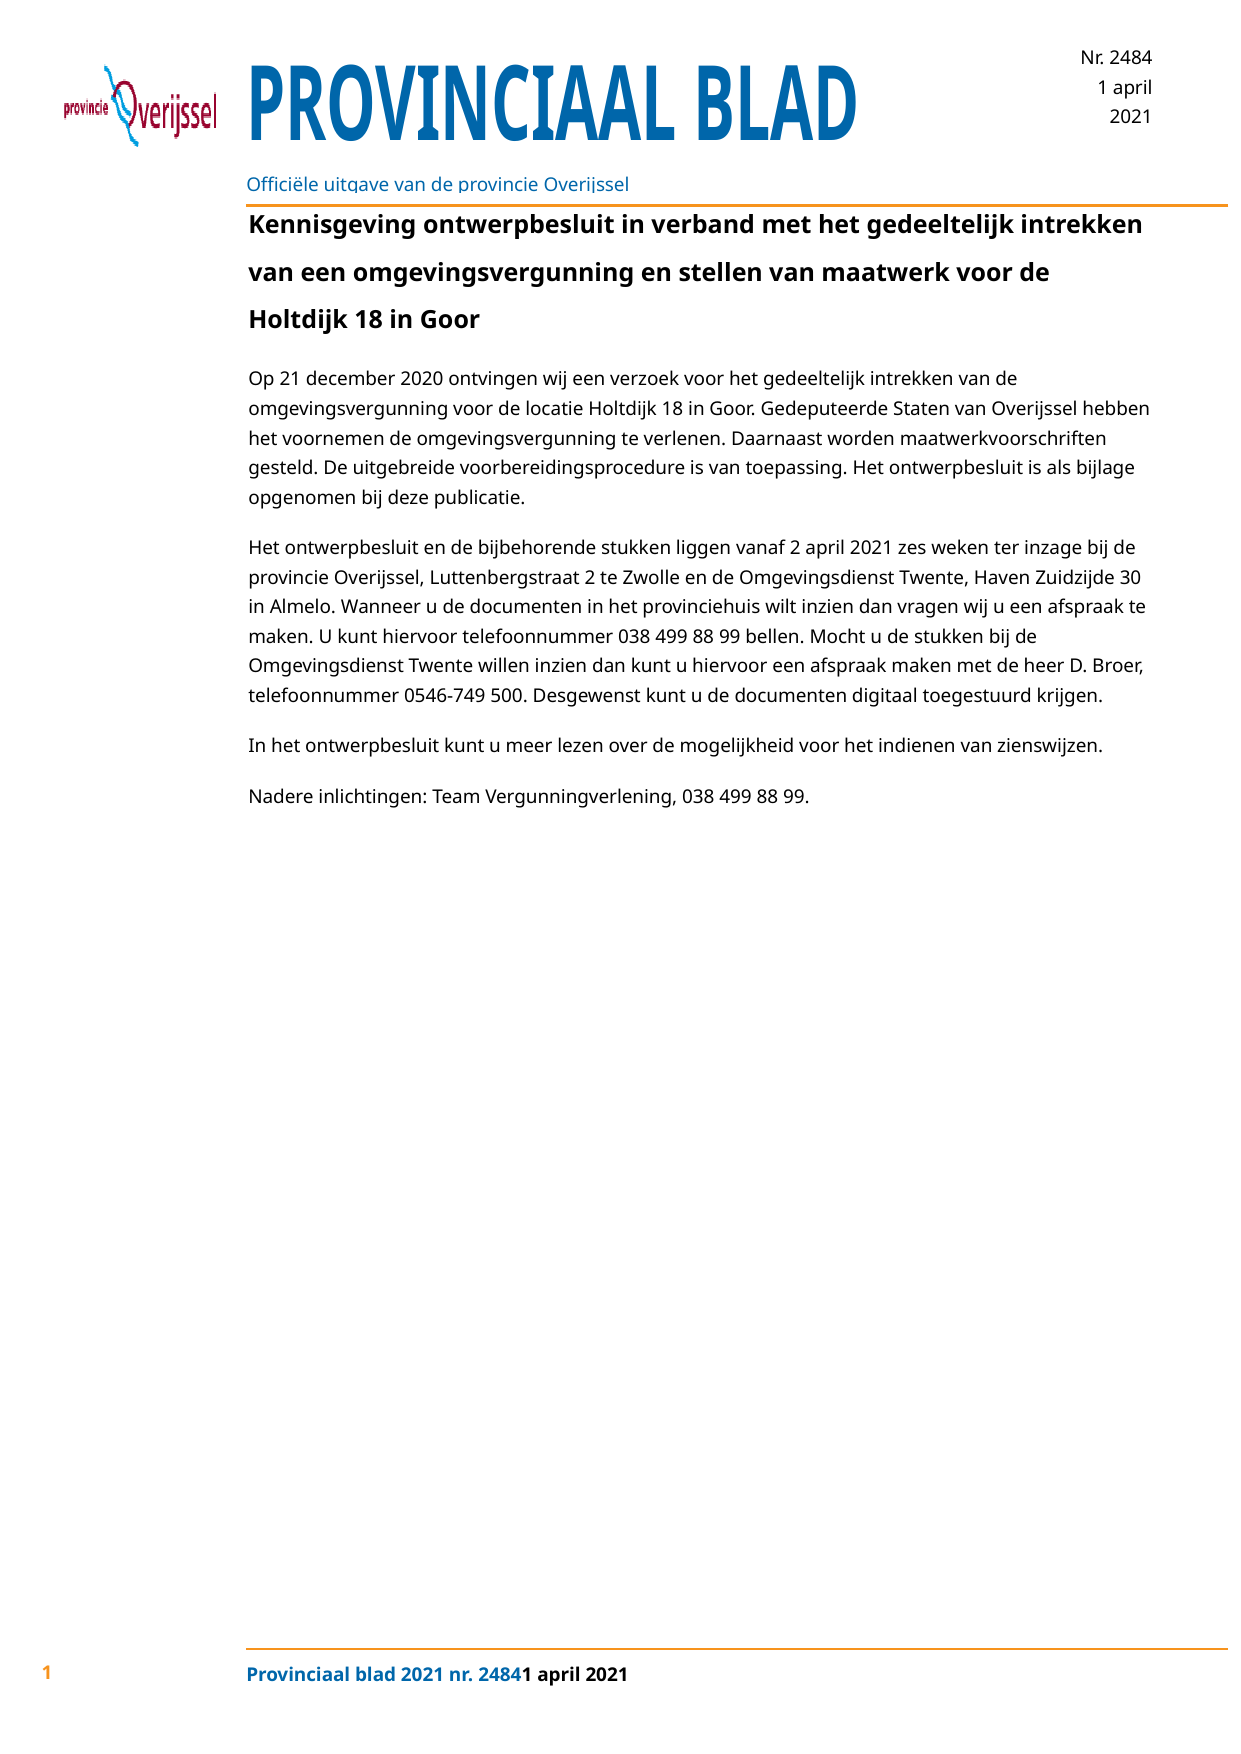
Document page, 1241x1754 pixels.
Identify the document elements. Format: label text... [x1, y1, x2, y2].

text Kennisgeving ontwerpbesluit in verband met het gedeeltelijk intrekken van een omgevingsvergunning en stellen van maatwerk voor de Holtdijk 18 in Goor [248, 207, 1152, 336]
text Het ontwerpbesluit en de bijbehorende stukken liggen vanaf 2 april 2021 zes weken ter inzage bij de provincie Overijssel, Luttenbergstraat 2 te Zwolle en de Omgevingsdienst Twente, Haven Zuidzijde 30 in Almelo. Wanneer u de documenten in het provinciehuis wilt inzien dan vragen wij u een afspraak te maken. U kunt hiervoor telefoonnummer 038 499 88 99 bellen. Mocht u de stukken bij de Omgevingsdienst Twente willen inzien dan kunt u hiervoor een afspraak maken met de heer D. Broer, telefoonnummer 0546-749 500. Desgewenst kunt u de documenten digitaal toegestuurd krijgen. [248, 534, 1152, 708]
text In het ontwerpbesluit kunt u meer lezen over de mogelijkheid voor het indienen van zienswijzen. [248, 733, 1152, 758]
picture [41, 47, 231, 172]
text Op 21 december 2020 ontvingen wij een verzoek voor het gedeeltelijk intrekken van de omgevingsvergunning voor de locatie Holtdijk 18 in Goor. Gedeputeerde Staten van Overijssel hebben het voornemen de omgevingsvergunning te verlenen. Daarnaast worden maatwerkvoorschriften gesteld. De uitgebreide voorbereidingsprocedure is van toepassing. Het ontwerpbesluit is als bijlage opgenomen bij deze publicatie. [248, 366, 1152, 509]
text Nadere inlichtingen: Team Vergunningverlening, 038 499 88 99. [248, 783, 1152, 809]
